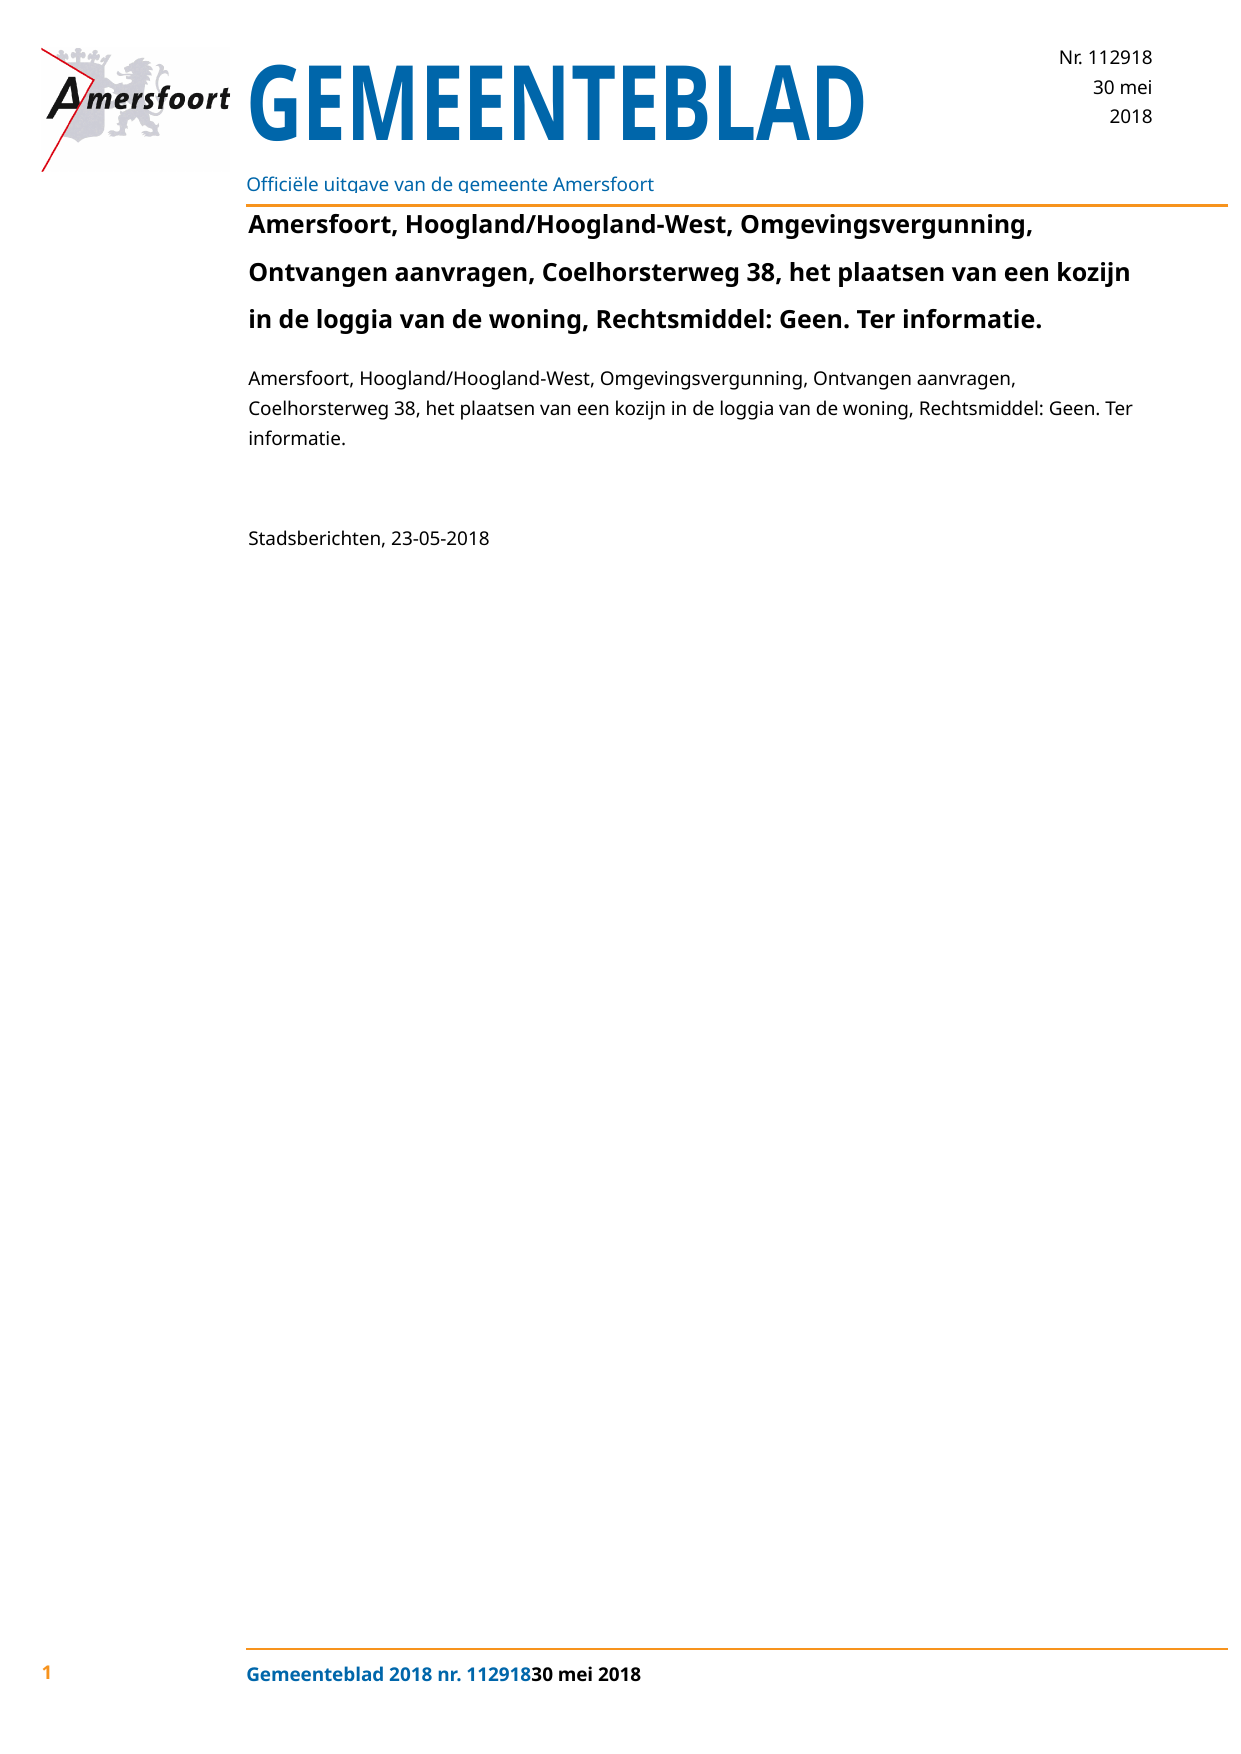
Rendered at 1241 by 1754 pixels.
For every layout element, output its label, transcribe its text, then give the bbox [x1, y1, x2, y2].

text Amersfoort, Hoogland/Hoogland-West, Omgevingsvergunning, Ontvangen aanvragen, Coelhorsterweg 38, het plaatsen van een kozijn in de loggia van de woning, Rechtsmiddel: Geen. Ter informatie. [248, 207, 1152, 336]
picture [41, 47, 231, 172]
text Stadsberichten, 23-05-2018 [248, 526, 1152, 551]
text Amersfoort, Hoogland/Hoogland-West, Omgevingsvergunning, Ontvangen aanvragen, Coelhorsterweg 38, het plaatsen van een kozijn in de loggia van de woning, Rechtsmiddel: Geen. Ter informatie. [248, 366, 1152, 450]
